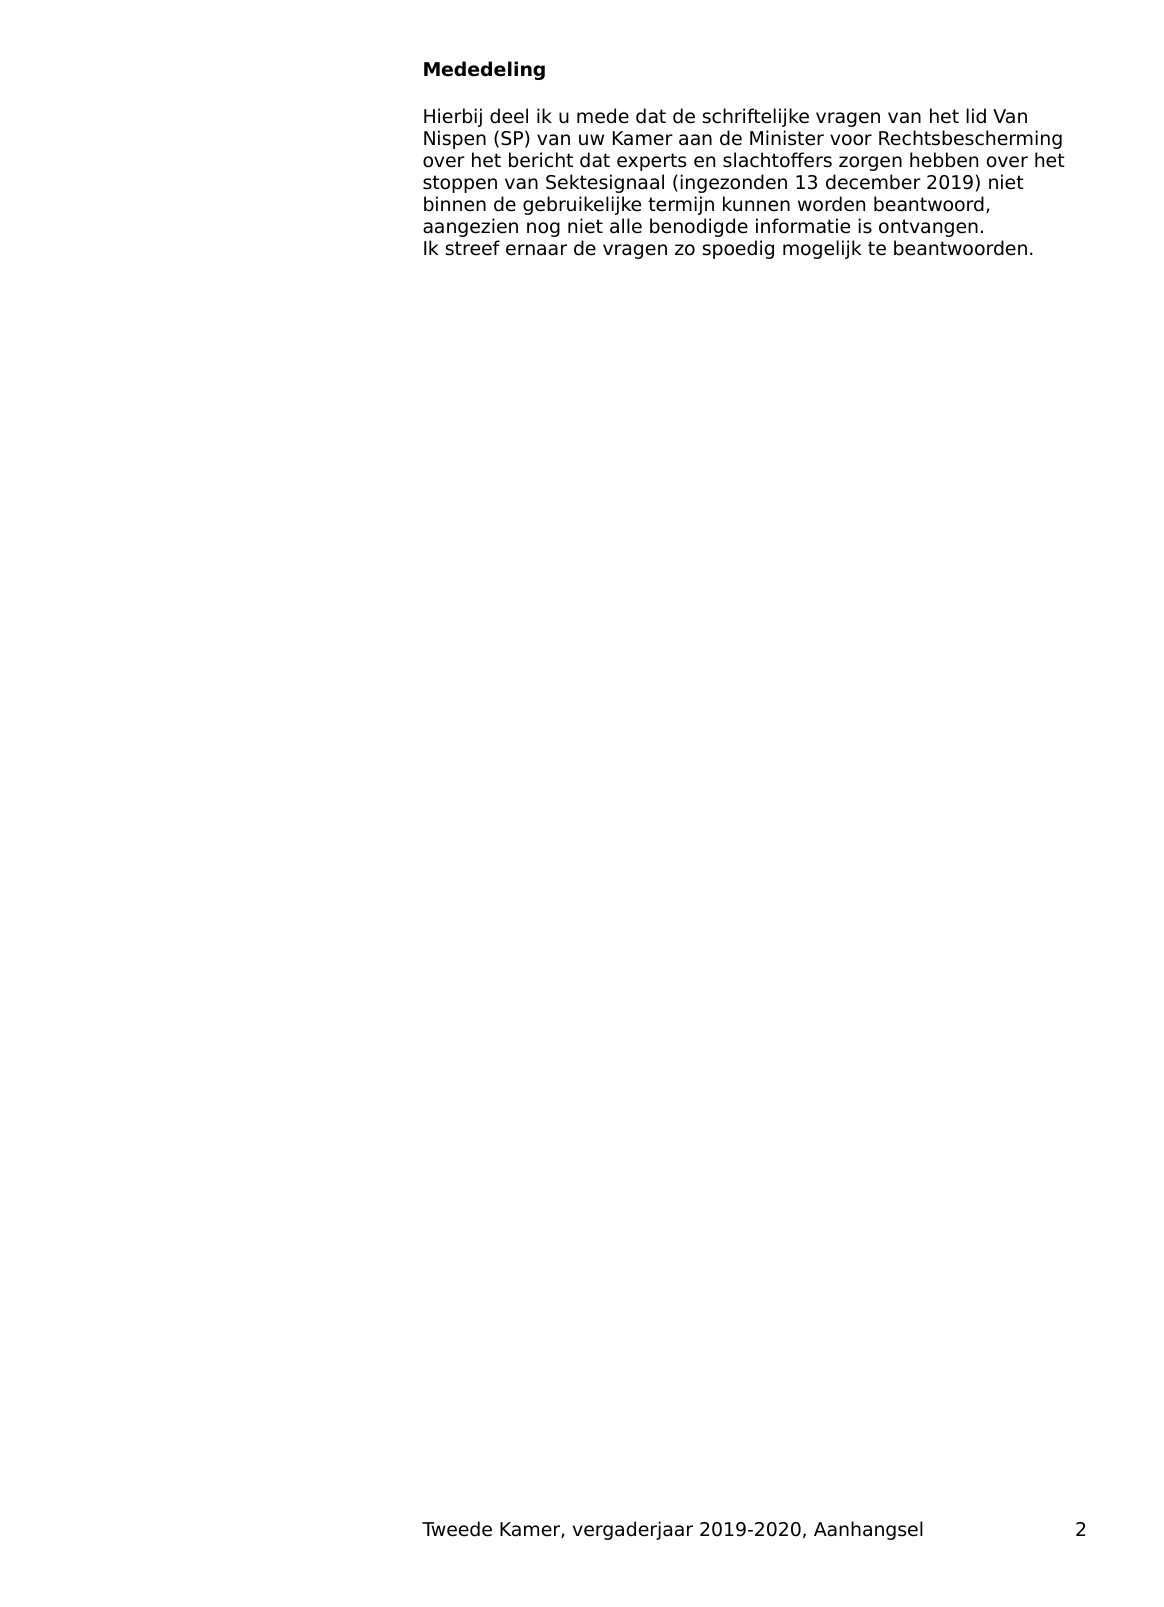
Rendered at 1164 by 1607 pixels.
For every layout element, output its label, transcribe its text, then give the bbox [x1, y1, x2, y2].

subtitle Mededeling [422, 59, 1087, 81]
text Hierbij deel ik u mede dat de schriftelijke vragen van het lid Van Nispen (SP) van uw Kamer aan de Minister voor Rechtsbescherming over het bericht dat experts en slachtoffers zorgen hebben over het stoppen van Sektesignaal (ingezonden 13 december 2019) niet binnen de gebruikelijke termijn kunnen worden beantwoord, aangezien nog niet alle benodigde informatie is ontvangen. [422, 106, 1087, 238]
text Ik streef ernaar de vragen zo spoedig mogelijk te beantwoorden. [422, 238, 1087, 260]
